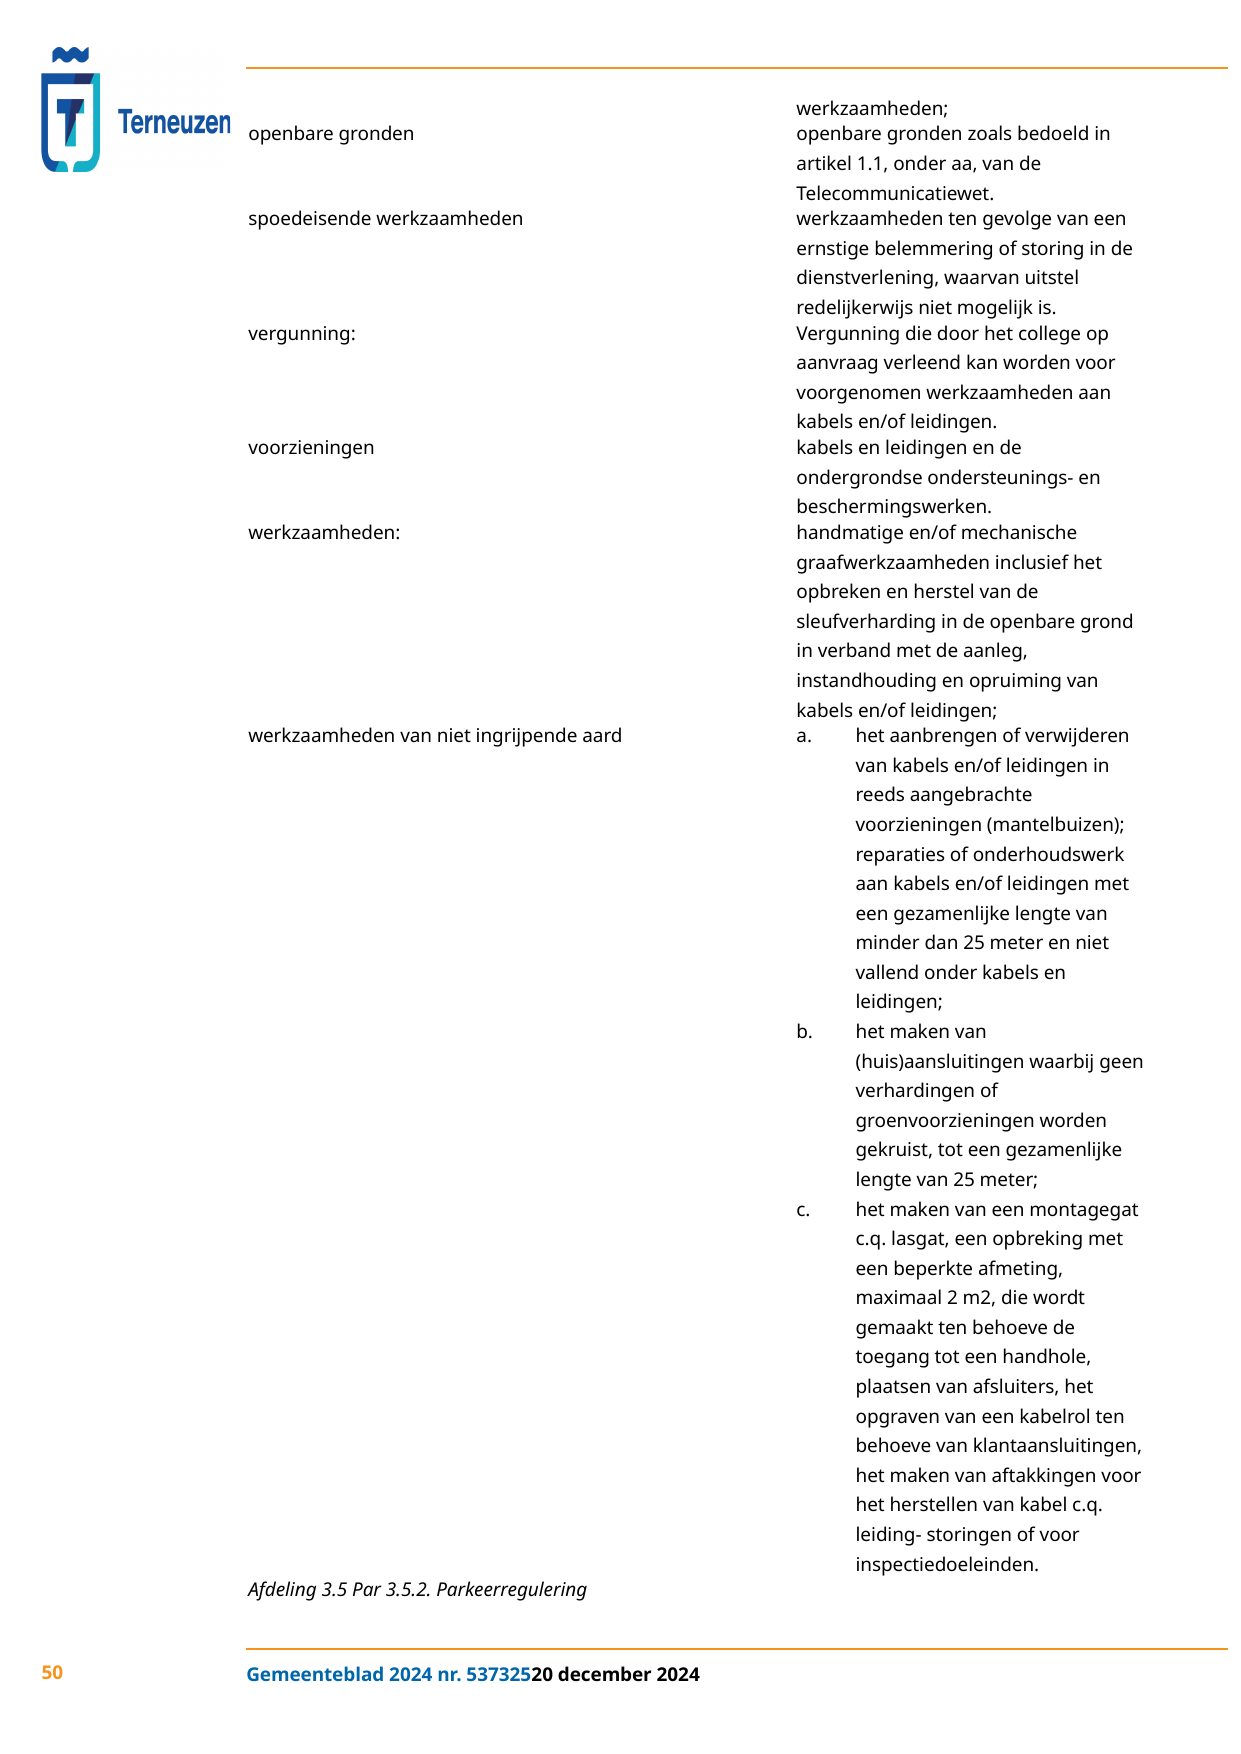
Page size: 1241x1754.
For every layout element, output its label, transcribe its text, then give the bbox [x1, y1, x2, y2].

table_cell werkzaamheden ten gevolge van een ernstige belemmering of storing in de dienstverlening, waarvan uitstel redelijkerwijs niet mogelijk is. [796, 205, 1152, 320]
table_cell Afdeling 3.5 Par 3.5.2. Parkeerregulering [248, 1577, 796, 1602]
table_cell openbare gronden zoals bedoeld in artikel 1.1, onder aa, van de Telecommunicatiewet. [796, 121, 1152, 205]
table_cell Vergunning die door het college op aanvraag verleend kan worden voor voorgenomen werkzaamheden aan kabels en/of leidingen. [796, 320, 1152, 434]
table_cell werkzaamheden van niet ingrijpende aard [248, 723, 796, 1577]
table_cell openbare gronden [248, 121, 796, 205]
table_cell vergunning: [248, 320, 796, 434]
table_cell werkzaamheden; [796, 95, 1152, 121]
table_cell [248, 95, 796, 121]
table_cell werkzaamheden: [248, 519, 796, 722]
table_cell [796, 1577, 1152, 1602]
table_cell handmatige en/of mechanische graafwerkzaamheden inclusief het opbreken en herstel van de sleufverharding in de openbare grond in verband met de aanleg, instandhouding en opruiming van kabels en/of leidingen; [796, 519, 1152, 722]
picture [41, 47, 231, 172]
table_cell het aanbrengen of verwijderen van kabels en/of leidingen in reeds aangebrachte voorzieningen (mantelbuizen); reparaties of onderhoudswerk aan kabels en/of leidingen met een gezamenlijke lengte van minder dan 25 meter en niet vallend onder kabels en leidingen; het maken van (huis)aansluitingen waarbij geen verhardingen of groenvoorzieningen worden gekruist, tot een gezamenlijke lengte van 25 meter; het maken van een montagegat c.q. lasgat, een opbreking met een beperkte afmeting, maximaal 2 m2, die wordt gemaakt ten behoeve de toegang tot een handhole, plaatsen van afsluiters, het opgraven van een kabelrol ten behoeve van klantaansluitingen, het maken van aftakkingen voor het herstellen van kabel c.q. leiding- storingen of voor inspectiedoeleinden. [796, 723, 1152, 1577]
table_cell kabels en leidingen en de ondergrondse ondersteunings- en beschermingswerken. [796, 434, 1152, 519]
table_cell spoedeisende werkzaamheden [248, 205, 796, 320]
table_cell voorzieningen [248, 434, 796, 519]
